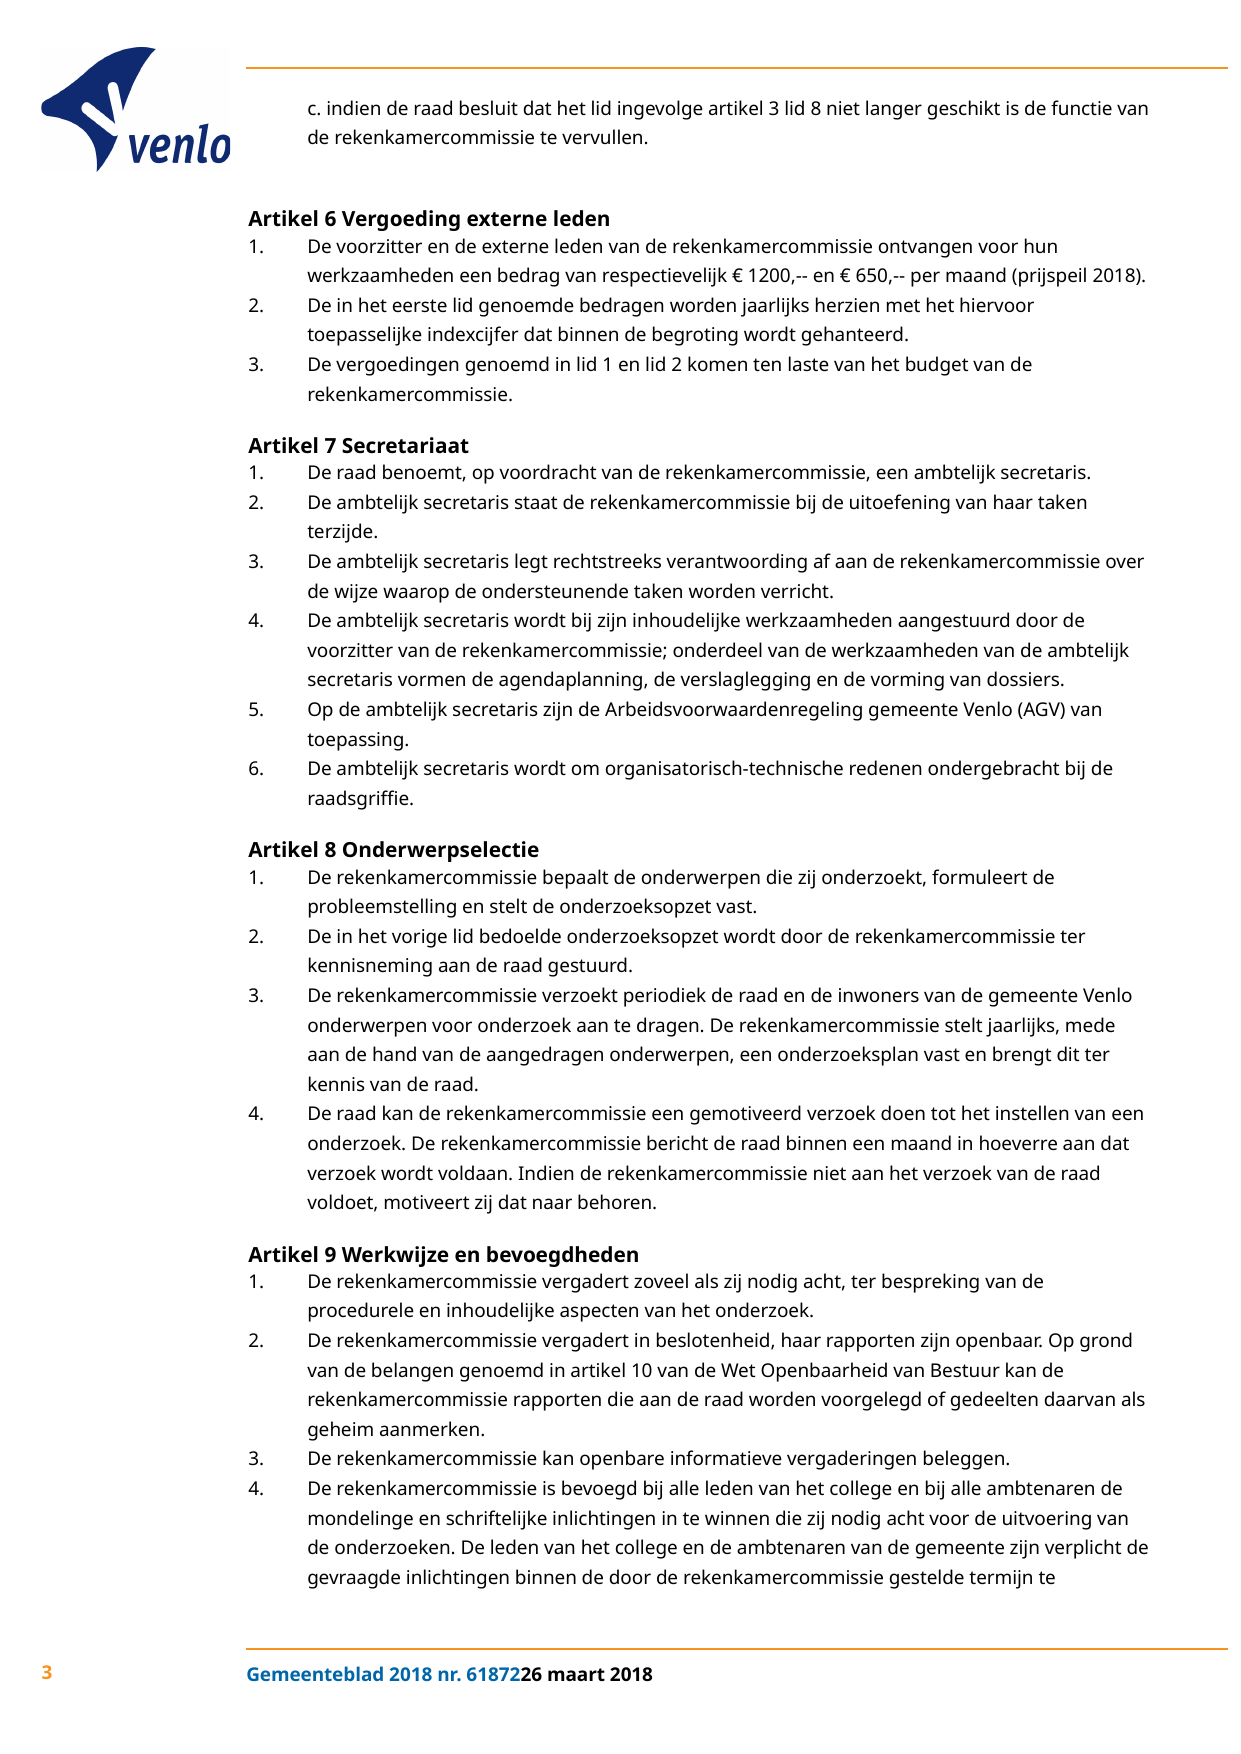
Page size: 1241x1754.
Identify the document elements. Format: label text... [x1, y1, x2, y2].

list De raad benoemt, op voordracht van de rekenkamercommissie, een ambtelijk secretaris. [248, 459, 1152, 485]
list De ambtelijk secretaris staat de rekenkamercommissie bij de uitoefening van haar taken terzijde. [248, 489, 1152, 544]
text Artikel 7 Secretariaat [248, 431, 1152, 459]
picture [41, 47, 231, 172]
list De rekenkamercommissie vergadert in beslotenheid, haar rapporten zijn openbaar. Op grond van de belangen genoemd in artikel 10 van de Wet Openbaarheid van Bestuur kan de rekenkamercommissie rapporten die aan de raad worden voorgelegd of gedeelten daarvan als geheim aanmerken. [248, 1327, 1152, 1442]
list De raad kan de rekenkamercommissie een gemotiveerd verzoek doen tot het instellen van een onderzoek. De rekenkamercommissie bericht de raad binnen een maand in hoeverre aan dat verzoek wordt voldaan. Indien de rekenkamercommissie niet aan het verzoek van de raad voldoet, motiveert zij dat naar behoren. [248, 1101, 1152, 1215]
text Artikel 8 Onderwerpselectie [248, 835, 1152, 864]
list De rekenkamercommissie bepaalt de onderwerpen die zij onderzoekt, formuleert de probleemstelling en stelt de onderzoeksopzet vast. [248, 864, 1152, 919]
list Op de ambtelijk secretaris zijn de Arbeidsvoorwaardenregeling gemeente Venlo (AGV) van toepassing. [248, 696, 1152, 752]
list De voorzitter en de externe leden van de rekenkamercommissie ontvangen voor hun werkzaamheden een bedrag van respectievelijk € 1200,-- en € 650,-- per maand (prijspeil 2018). [248, 233, 1152, 288]
list De rekenkamercommissie is bevoegd bij alle leden van het college en bij alle ambtenaren de mondelinge en schriftelijke inlichtingen in te winnen die zij nodig acht voor de uitvoering van de onderzoeken. De leden van het college en de ambtenaren van de gemeente zijn verplicht de gevraagde inlichtingen binnen de door de rekenkamercommissie gestelde termijn te [248, 1475, 1152, 1590]
text Artikel 6 Vergoeding externe leden [248, 204, 1152, 233]
list De vergoedingen genoemd in lid 1 en lid 2 komen ten laste van het budget van de rekenkamercommissie. [248, 351, 1152, 406]
text Artikel 9 Werkwijze en bevoegdheden [248, 1240, 1152, 1268]
list De ambtelijk secretaris wordt bij zijn inhoudelijke werkzaamheden aangestuurd door de voorzitter van de rekenkamercommissie; onderdeel van de werkzaamheden van de ambtelijk secretaris vormen de agendaplanning, de verslaglegging en de vorming van dossiers. [248, 607, 1152, 692]
list De rekenkamercommissie kan openbare informatieve vergaderingen beleggen. [248, 1446, 1152, 1471]
list De in het vorige lid bedoelde onderzoeksopzet wordt door de rekenkamercommissie ter kennisneming aan de raad gestuurd. [248, 923, 1152, 978]
list De ambtelijk secretaris wordt om organisatorisch-technische redenen ondergebracht bij de raadsgriffie. [248, 755, 1152, 811]
list De rekenkamercommissie vergadert zoveel als zij nodig acht, ter bespreking van de procedurele en inhoudelijke aspecten van het onderzoek. [248, 1268, 1152, 1323]
list De rekenkamercommissie verzoekt periodiek de raad en de inwoners van de gemeente Venlo onderwerpen voor onderzoek aan te dragen. De rekenkamercommissie stelt jaarlijks, mede aan de hand van de aangedragen onderwerpen, een onderzoeksplan vast en brengt dit ter kennis van de raad. [248, 982, 1152, 1097]
list c. indien de raad besluit dat het lid ingevolge artikel 3 lid 8 niet langer geschikt is de functie van de rekenkamercommissie te vervullen. [248, 95, 1152, 150]
list De ambtelijk secretaris legt rechtstreeks verantwoording af aan de rekenkamercommissie over de wijze waarop de ondersteunende taken worden verricht. [248, 548, 1152, 604]
list De in het eerste lid genoemde bedragen worden jaarlijks herzien met het hiervoor toepasselijke indexcijfer dat binnen de begroting wordt gehanteerd. [248, 292, 1152, 347]
